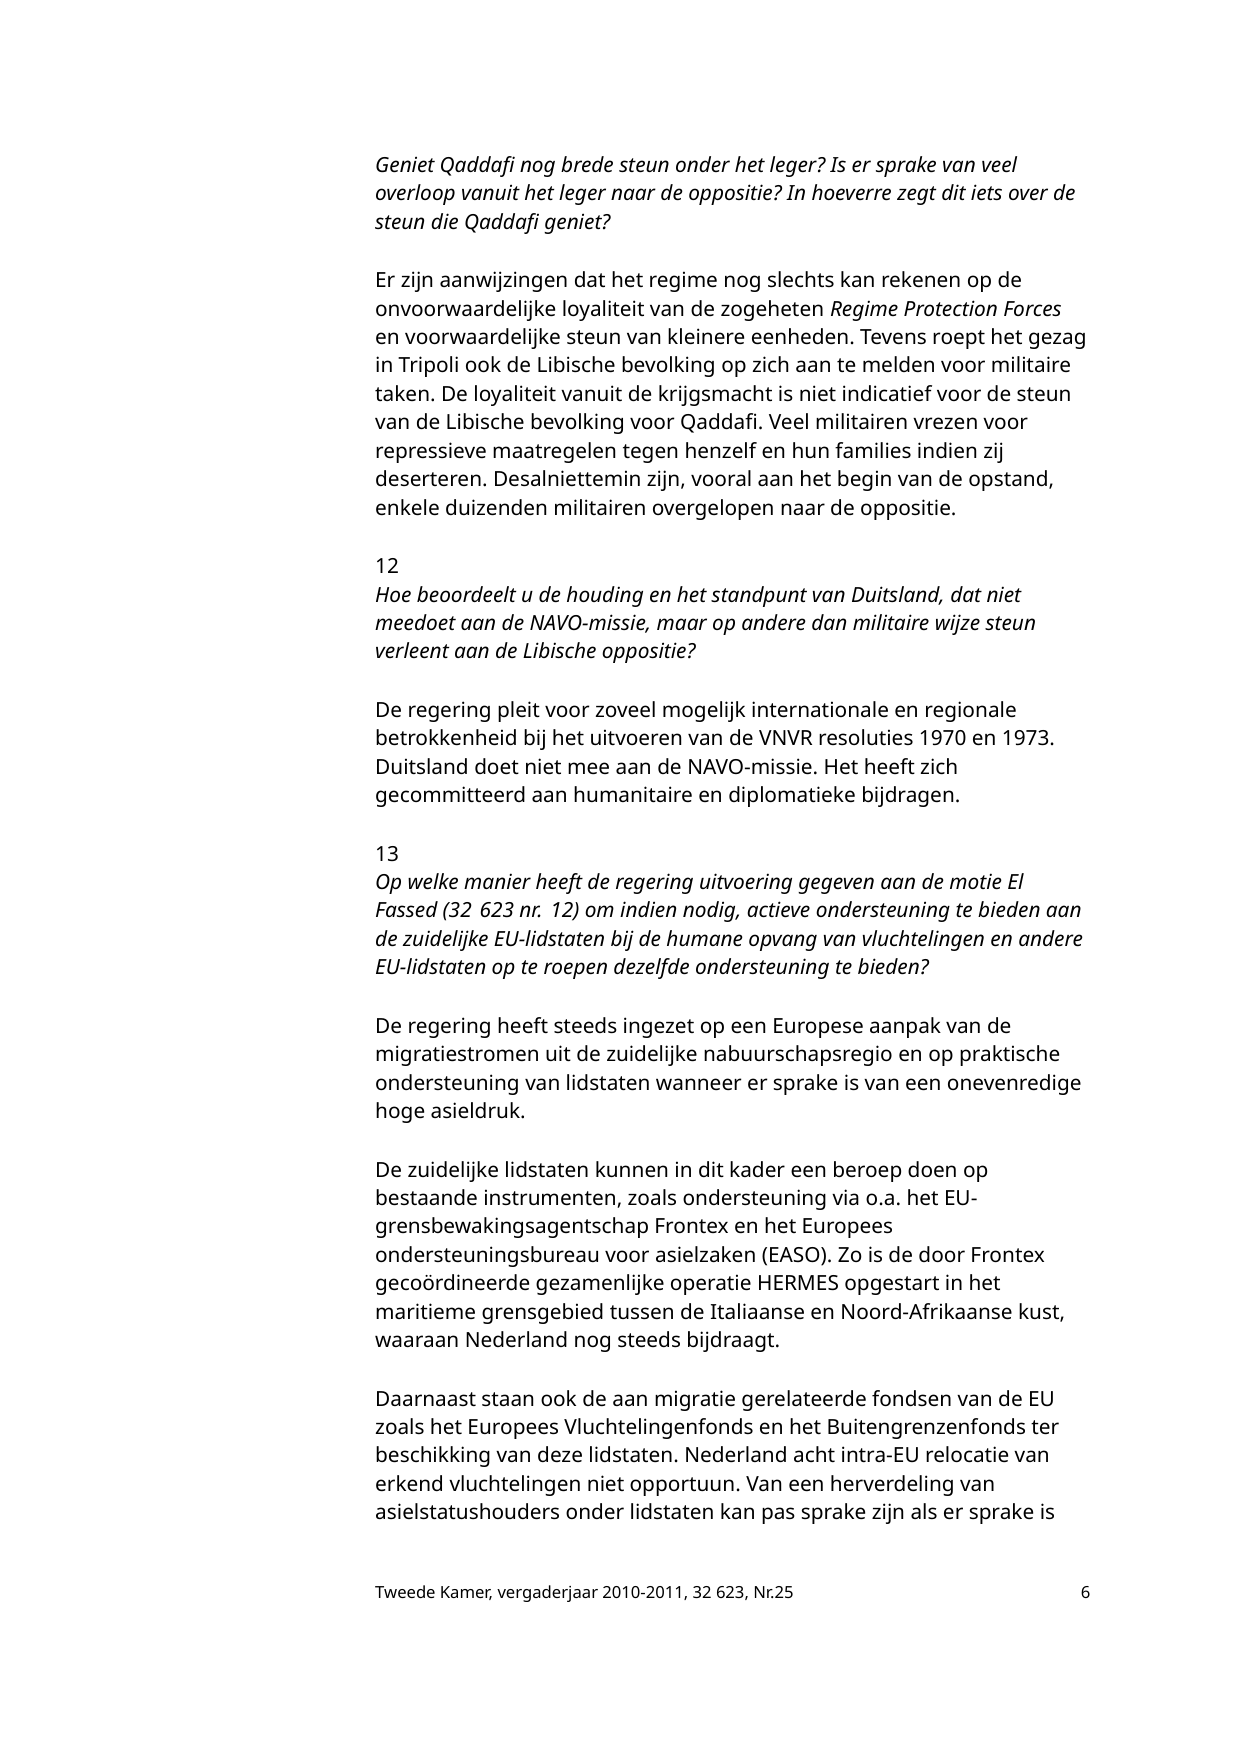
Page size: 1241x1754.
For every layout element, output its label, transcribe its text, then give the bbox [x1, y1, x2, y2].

text Hoe beoordeelt u de houding en het standpunt van Duitsland, dat niet meedoet aan de NAVO-missie, maar op andere dan militaire wijze steun verleent aan de Libische oppositie? [375, 580, 1090, 665]
text Geniet Qaddafi nog brede steun onder het leger? Is er sprake van veel overloop vanuit het leger naar de oppositie? In hoeverre zegt dit iets over de steun die Qaddafi geniet? [375, 150, 1090, 235]
text Op welke manier heeft de regering uitvoering gegeven aan de motie El Fassed (32 623 nr. 12) om indien nodig, actieve ondersteuning te bieden aan de zuidelijke EU-lidstaten bij de humane opvang van vluchtelingen en andere EU-lidstaten op te roepen dezelfde ondersteuning te bieden? [375, 867, 1090, 981]
text Daarnaast staan ook de aan migratie gerelateerde fondsen van de EU zoals het Europees Vluchtelingenfonds en het Buitengrenzenfonds ter beschikking van deze lidstaten. Nederland acht intra-EU relocatie van erkend vluchtelingen niet opportuun. Van een herverdeling van asielstatushouders onder lidstaten kan pas sprake zijn als er sprake is [375, 1384, 1090, 1526]
text De zuidelijke lidstaten kunnen in dit kader een beroep doen op bestaande instrumenten, zoals ondersteuning via o.a. het EU-grensbewakingsagentschap Frontex en het Europees ondersteuningsbureau voor asielzaken (EASO). Zo is de door Frontex gecoördineerde gezamenlijke operatie HERMES opgestart in het maritieme grensgebied tussen de Italiaanse en Noord-Afrikaanse kust, waaraan Nederland nog steeds bijdraagt. [375, 1155, 1090, 1354]
text De regering pleit voor zoveel mogelijk internationale en regionale betrokkenheid bij het uitvoeren van de VNVR resoluties 1970 en 1973. Duitsland doet niet mee aan de NAVO-missie. Het heeft zich gecommitteerd aan humanitaire en diplomatieke bijdragen. [375, 695, 1090, 809]
text 13 [375, 839, 1090, 867]
text 12 [375, 551, 1090, 580]
text Er zijn aanwijzingen dat het regime nog slechts kan rekenen op de onvoorwaardelijke loyaliteit van de zogeheten Regime Protection Forces en voorwaardelijke steun van kleinere eenheden. Tevens roept het gezag in Tripoli ook de Libische bevolking op zich aan te melden voor militaire taken. De loyaliteit vanuit de krijgsmacht is niet indicatief voor de steun van de Libische bevolking voor Qaddafi. Veel militairen vrezen voor repressieve maatregelen tegen henzelf en hun families indien zij deserteren. Desalniettemin zijn, vooral aan het begin van de opstand, enkele duizenden militairen overgelopen naar de oppositie. [375, 265, 1090, 521]
text De regering heeft steeds ingezet op een Europese aanpak van de migratiestromen uit de zuidelijke nabuurschapsregio en op praktische ondersteuning van lidstaten wanneer er sprake is van een onevenredige hoge asieldruk. [375, 1011, 1090, 1125]
